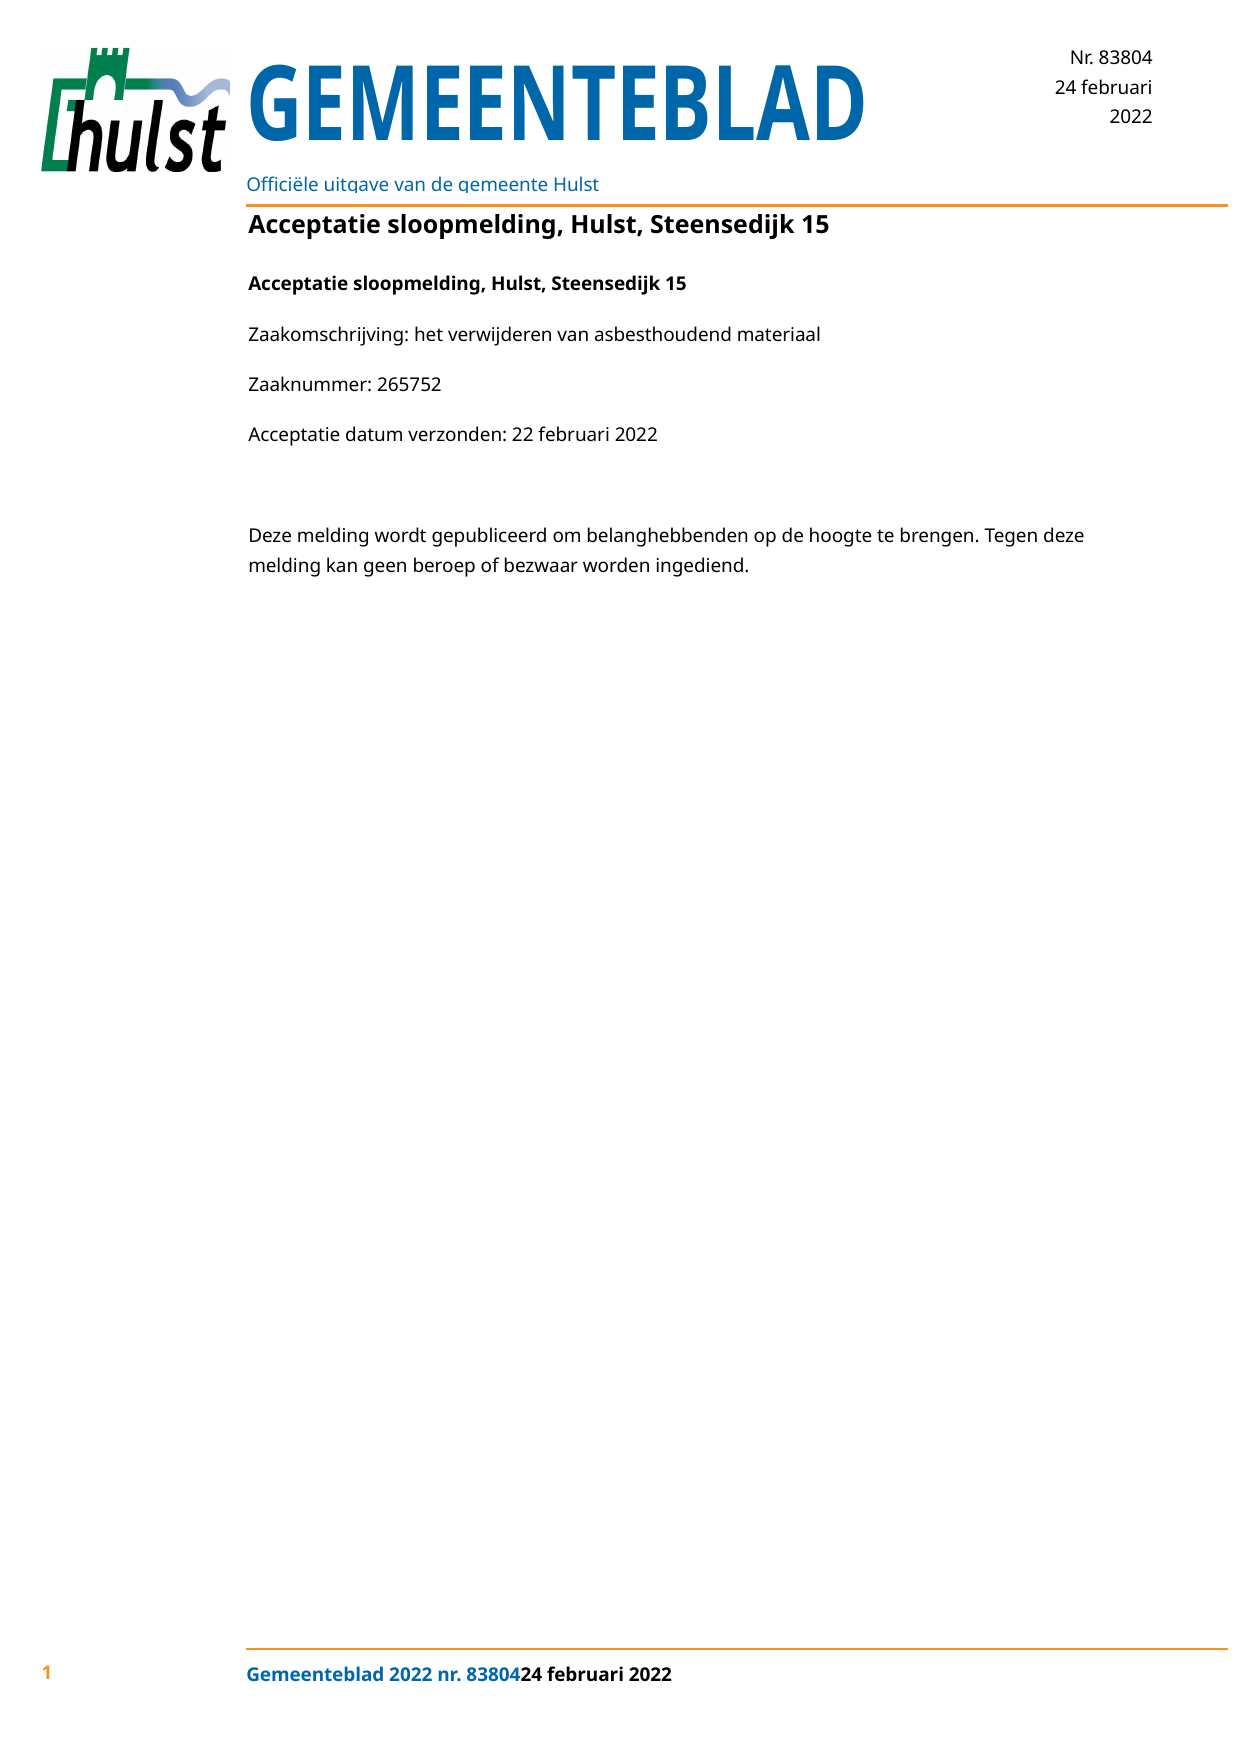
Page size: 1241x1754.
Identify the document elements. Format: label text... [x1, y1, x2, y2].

text Deze melding wordt gepubliceerd om belanghebbenden op de hoogte te brengen. Tegen deze melding kan geen beroep of bezwaar worden ingediend. [248, 522, 1152, 578]
text Zaaknummer: 265752 [248, 371, 1152, 397]
picture [41, 47, 231, 172]
text Acceptatie sloopmelding, Hulst, Steensedijk 15 [248, 270, 1152, 296]
text Acceptatie datum verzonden: 22 februari 2022 [248, 422, 1152, 447]
text Zaakomschrijving: het verwijderen van asbesthoudend materiaal [248, 321, 1152, 346]
text Acceptatie sloopmelding, Hulst, Steensedijk 15 [248, 207, 1152, 241]
